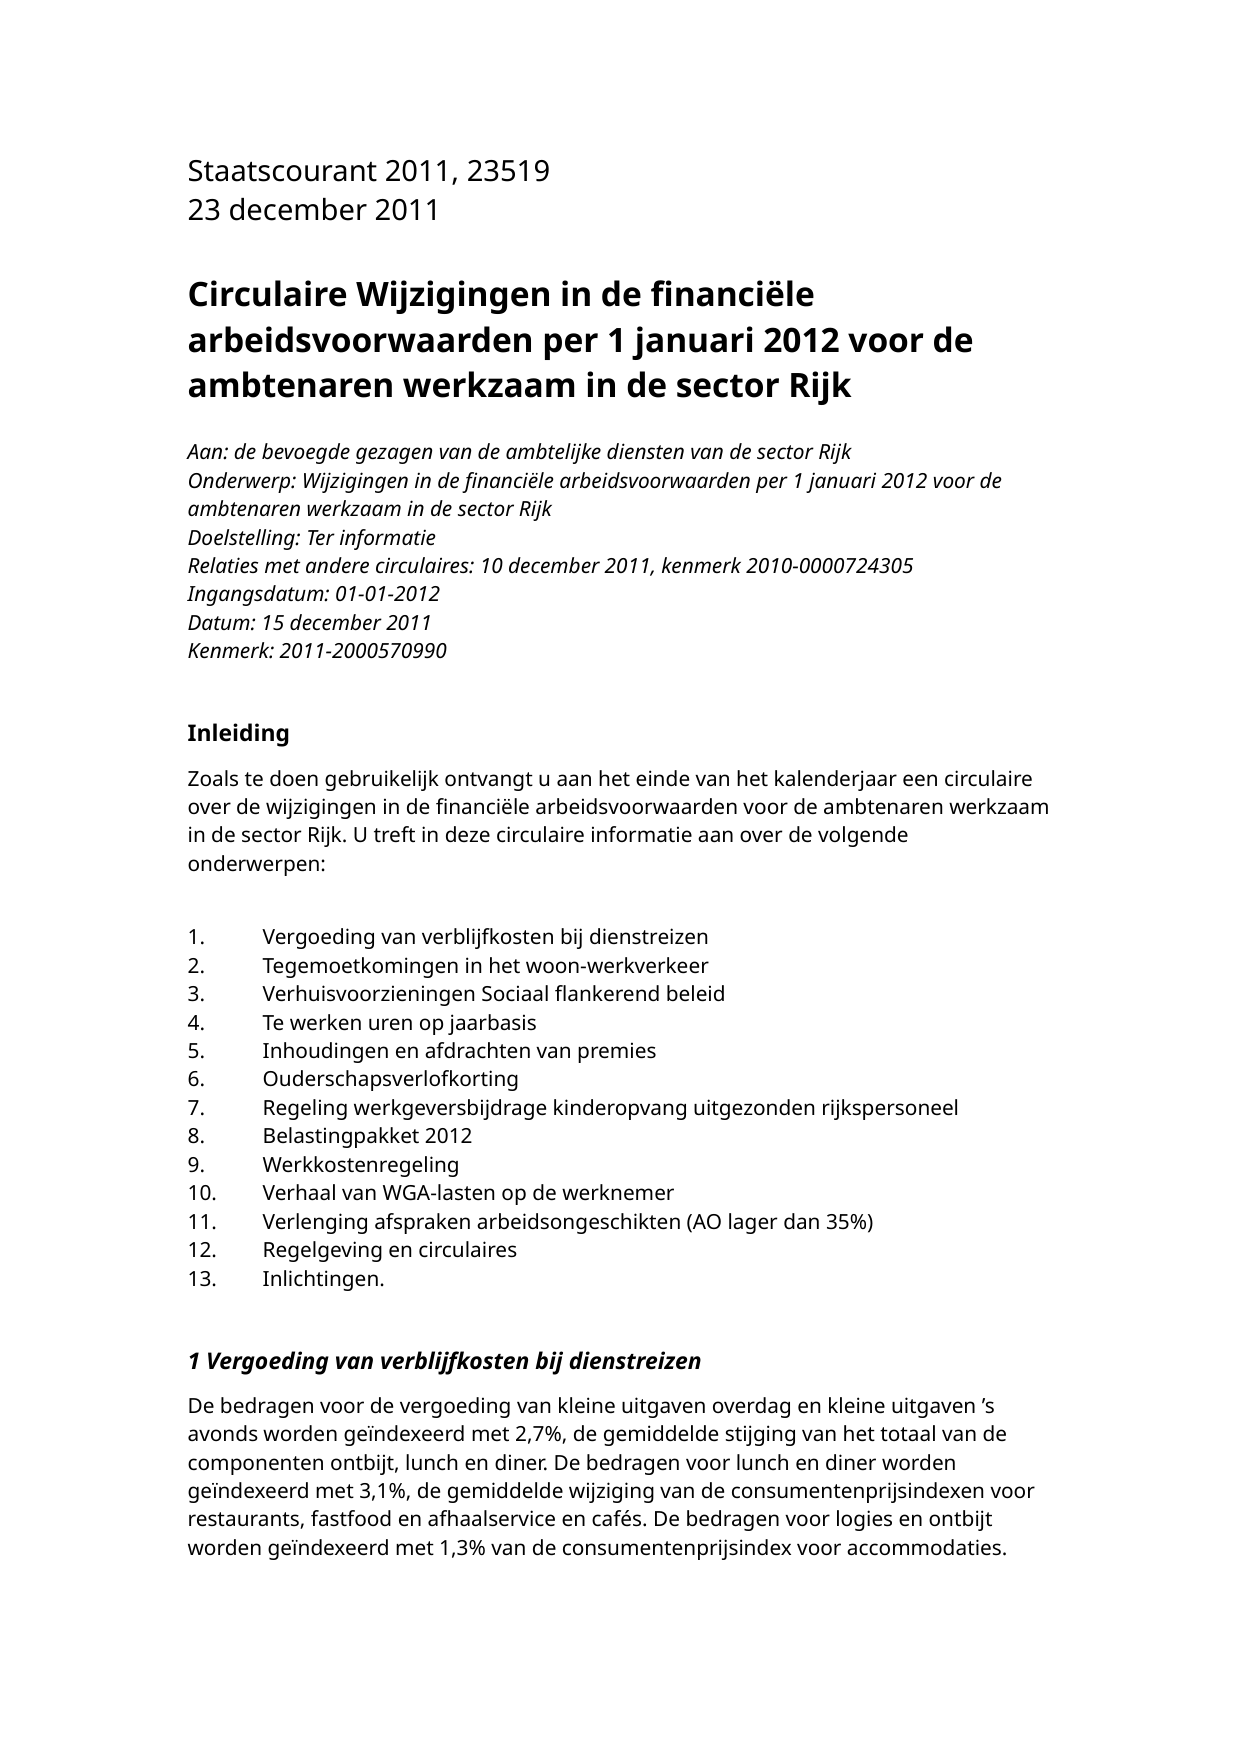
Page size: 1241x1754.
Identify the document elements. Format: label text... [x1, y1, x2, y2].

list Regelgeving en circulaires [187, 1235, 1053, 1264]
text Aan: de bevoegde gezagen van de ambtelijke diensten van de sector Rijk [187, 437, 1053, 466]
subtitle 1 Vergoeding van verblijfkosten bij dienstreizen [187, 1344, 1053, 1376]
text Ingangsdatum: 01-01-2012 [187, 579, 1053, 608]
list Te werken uren op jaarbasis [187, 1008, 1053, 1036]
list Verhuisvoorzieningen Sociaal flankerend beleid [187, 979, 1053, 1008]
text 23 december 2011 [187, 190, 1053, 229]
list Belastingpakket 2012 [187, 1121, 1053, 1150]
text Zoals te doen gebruikelijk ontvangt u aan het einde van het kalenderjaar een circulaire over de wijzigingen in de financiële arbeidsvoorwaarden voor de ambtenaren werkzaam in de sector Rijk. U treft in deze circulaire informatie aan over de volgende onderwerpen: [187, 764, 1053, 877]
text De bedragen voor de vergoeding van kleine uitgaven overdag en kleine uitgaven ’s avonds worden geïndexeerd met 2,7%, de gemiddelde stijging van het totaal van de componenten ontbijt, lunch en diner. De bedragen voor lunch en diner worden geïndexeerd met 3,1%, de gemiddelde wijziging van de consumentenprijsindexen voor restaurants, fastfood en afhaalservice en cafés. De bedragen voor logies en ontbijt worden geïndexeerd met 1,3% van de consumentenprijsindex voor accommodaties. [187, 1391, 1053, 1561]
list Inlichtingen. [187, 1264, 1053, 1292]
text Doelstelling: Ter informatie [187, 523, 1053, 551]
subtitle Inleiding [187, 717, 1053, 749]
text Relaties met andere circulaires: 10 december 2011, kenmerk 2010-0000724305 [187, 551, 1053, 579]
text Onderwerp: Wijzigingen in de financiële arbeidsvoorwaarden per 1 januari 2012 voor de ambtenaren werkzaam in de sector Rijk [187, 466, 1053, 523]
list Vergoeding van verblijfkosten bij dienstreizen [187, 922, 1053, 951]
text Datum: 15 december 2011 [187, 608, 1053, 636]
list Werkkostenregeling [187, 1150, 1053, 1178]
list Inhoudingen en afdrachten van premies [187, 1036, 1053, 1064]
list Ouderschapsverlofkorting [187, 1064, 1053, 1093]
list Tegemoetkomingen in het woon-werkverkeer [187, 951, 1053, 979]
text Staatscourant 2011, 23519 [187, 150, 1053, 190]
list Verhaal van WGA-lasten op de werknemer [187, 1178, 1053, 1207]
list Regeling werkgeversbijdrage kinderopvang uitgezonden rijkspersoneel [187, 1093, 1053, 1121]
text Kenmerk: 2011-2000570990 [187, 636, 1053, 665]
subtitle Circulaire Wijzigingen in de financiële arbeidsvoorwaarden per 1 januari 2012 voor de ambtenaren werkzaam in de sector Rijk [187, 271, 1053, 407]
list Verlenging afspraken arbeidsongeschikten (AO lager dan 35%) [187, 1207, 1053, 1235]
